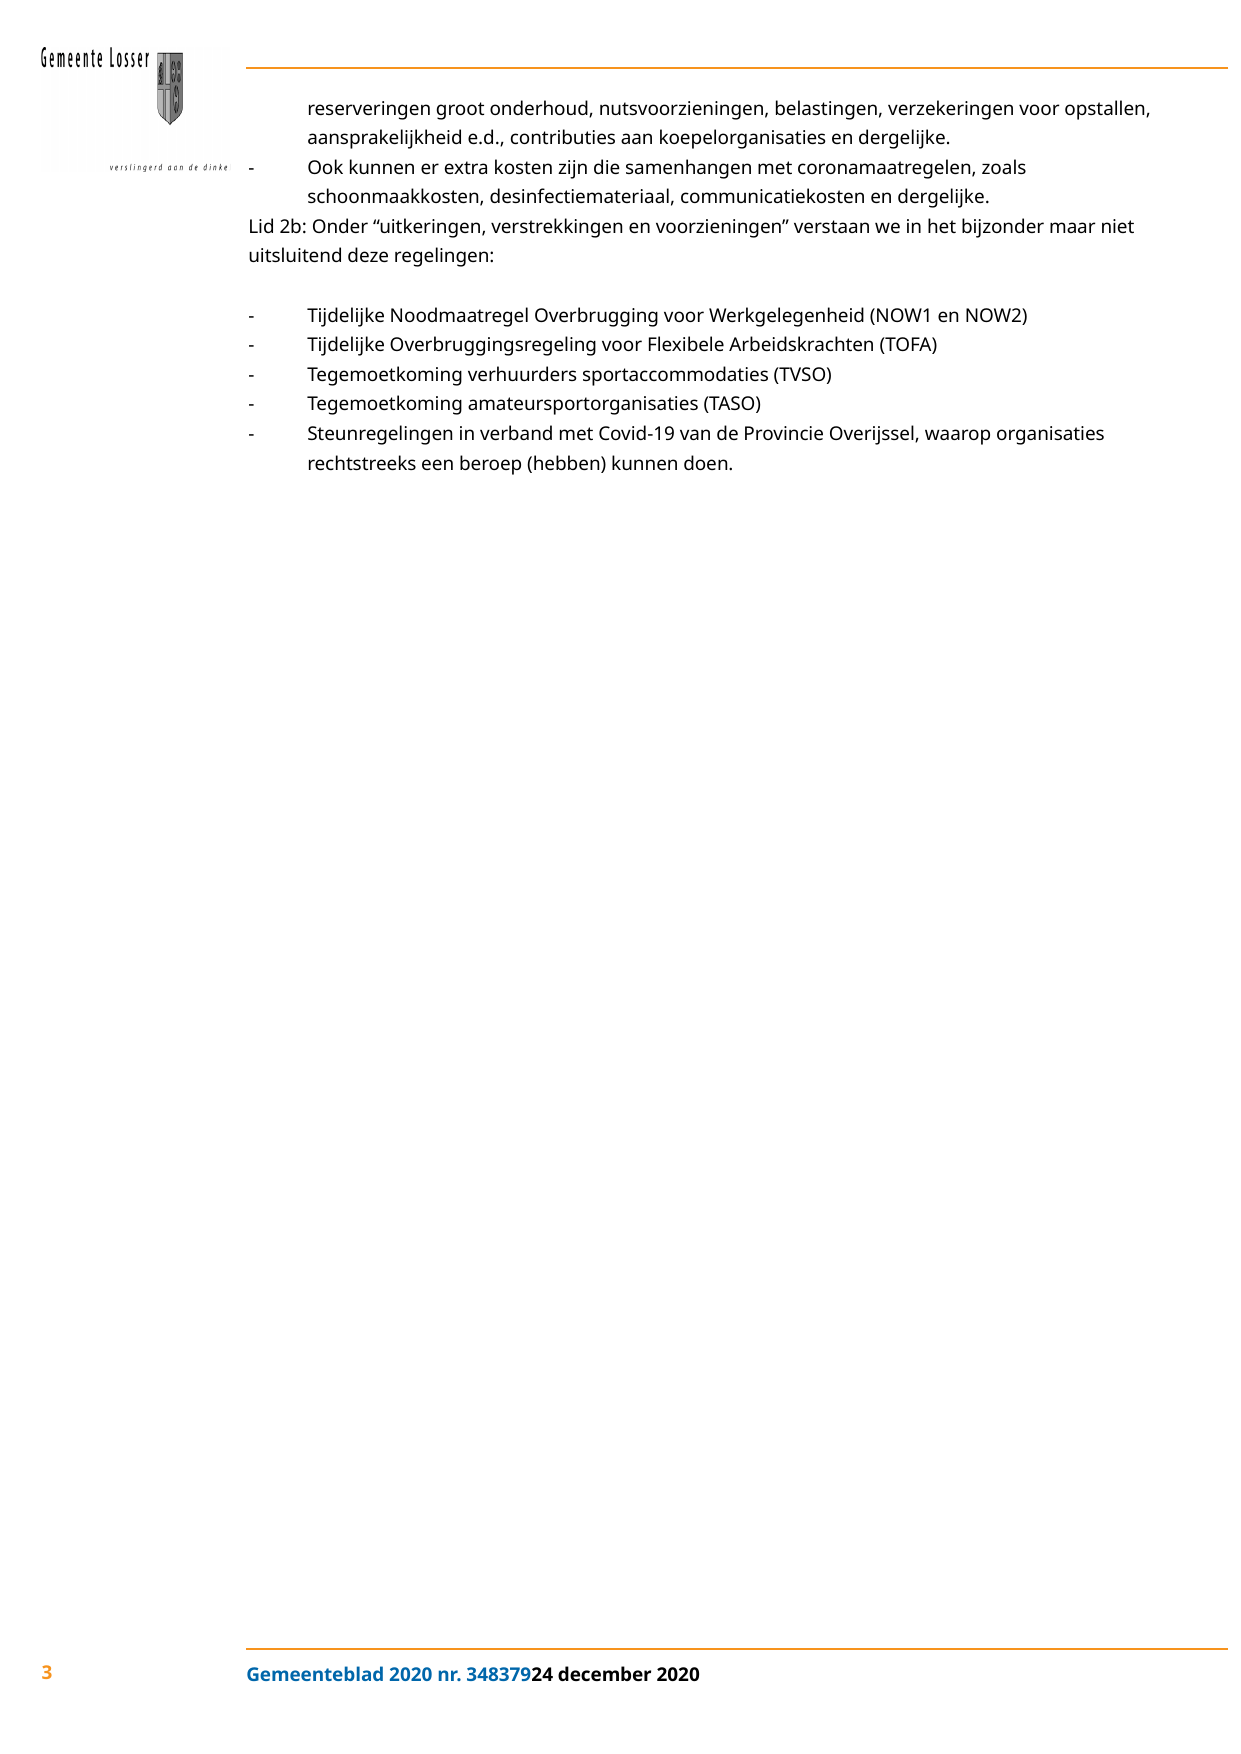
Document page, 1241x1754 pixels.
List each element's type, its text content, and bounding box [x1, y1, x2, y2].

list Steunregelingen in verband met Covid-19 van de Provincie Overijssel, waarop organisaties rechtstreeks een beroep (hebben) kunnen doen. [248, 420, 1152, 476]
list Tegemoetkoming amateursportorganisaties (TASO) [248, 391, 1152, 416]
list reserveringen groot onderhoud, nutsvoorzieningen, belastingen, verzekeringen voor opstallen, aansprakelijkheid e.d., contributies aan koepelorganisaties en dergelijke. [248, 95, 1152, 150]
list Tijdelijke Noodmaatregel Overbrugging voor Werkgelegenheid (NOW1 en NOW2) [248, 302, 1152, 328]
picture [41, 47, 231, 172]
text Lid 2b: Onder “uitkeringen, verstrekkingen en voorzieningen” verstaan we in het bijzonder maar niet uitsluitend deze regelingen: [248, 213, 1152, 268]
list Tegemoetkoming verhuurders sportaccommodaties (TVSO) [248, 361, 1152, 387]
list Tijdelijke Overbruggingsregeling voor Flexibele Arbeidskrachten (TOFA) [248, 331, 1152, 357]
list Ook kunnen er extra kosten zijn die samenhangen met coronamaatregelen, zoals schoonmaakkosten, desinfectiemateriaal, communicatiekosten en dergelijke. [248, 154, 1152, 209]
